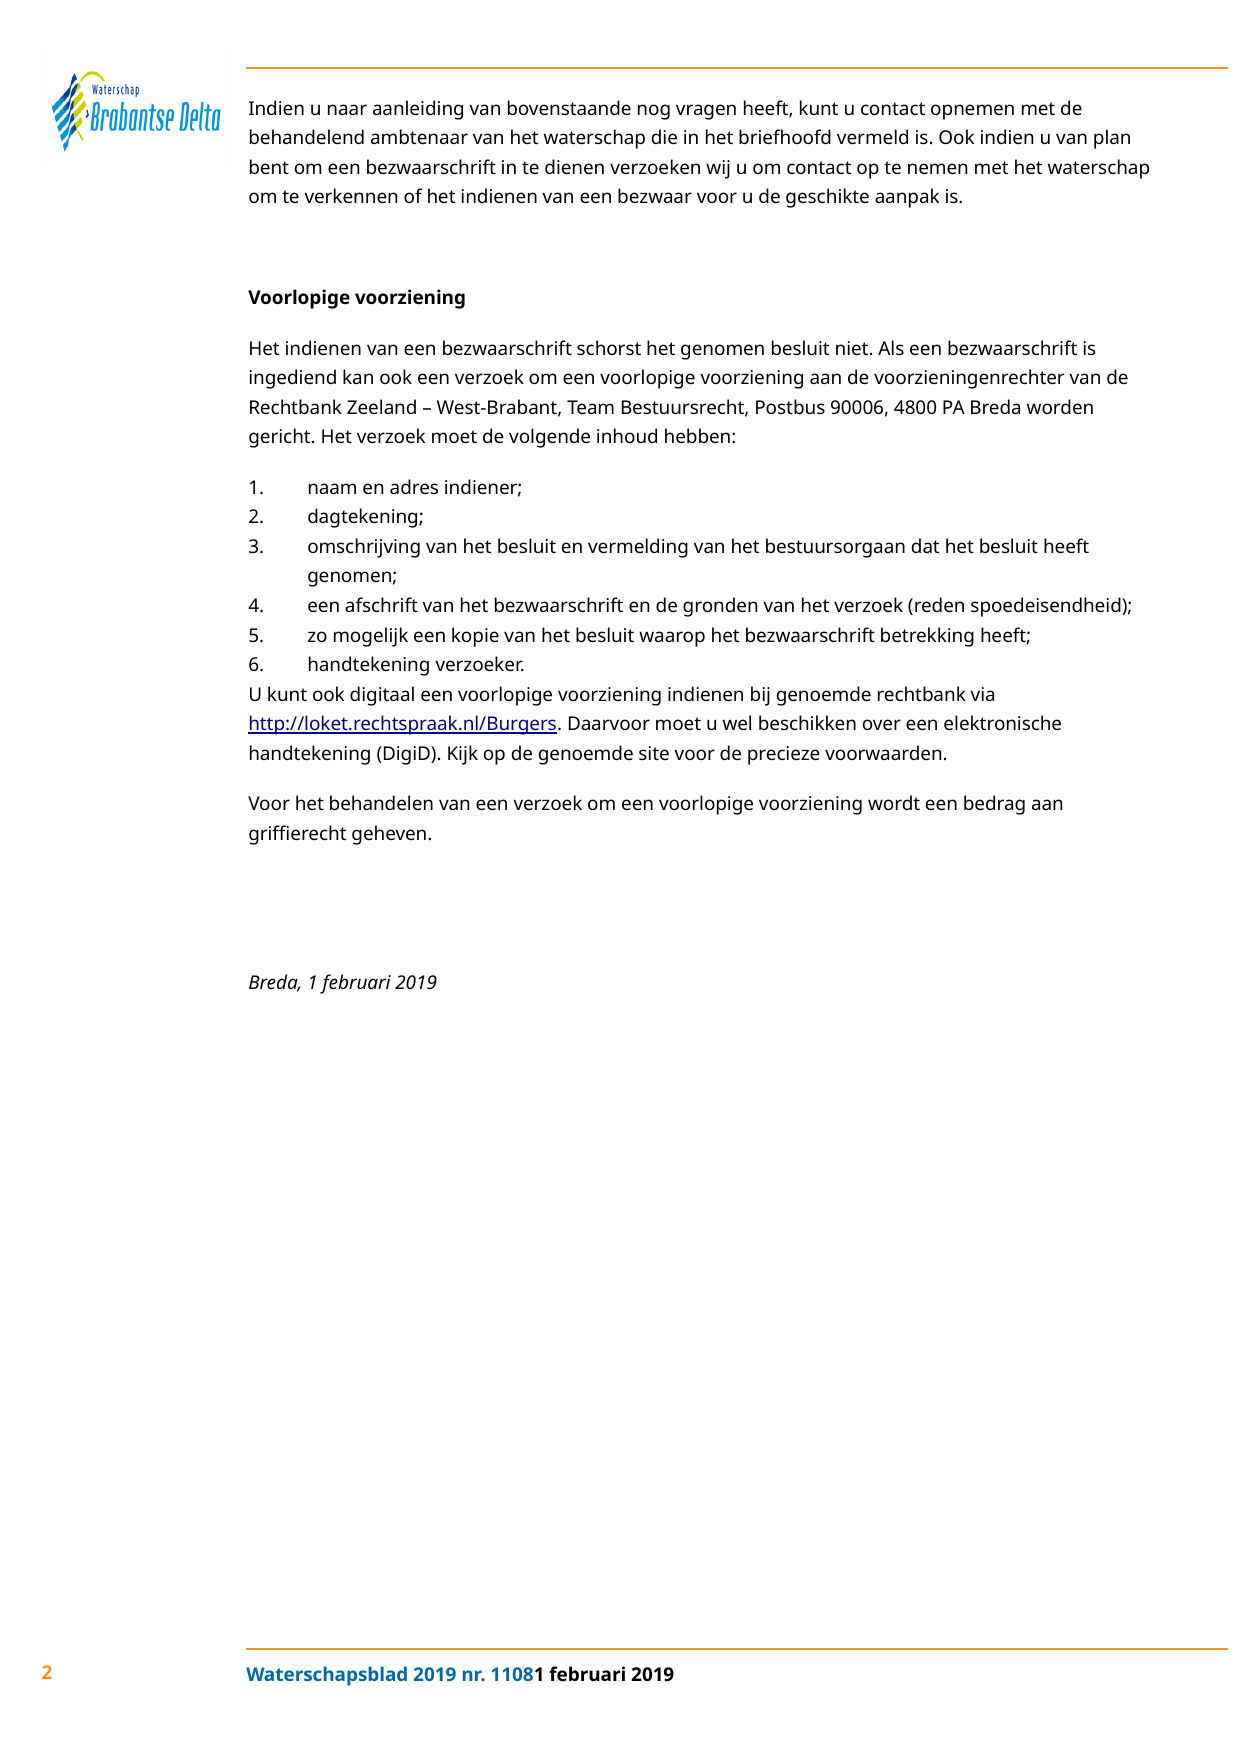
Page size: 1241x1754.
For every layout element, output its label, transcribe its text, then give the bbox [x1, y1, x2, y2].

text Voor het behandelen van een verzoek om een voorlopige voorziening wordt een bedrag aan griffierecht geheven. [248, 791, 1152, 846]
list naam en adres indiener; [248, 474, 1152, 500]
text Voorlopige voorziening [248, 284, 1152, 310]
text Het indienen van een bezwaarschrift schorst het genomen besluit niet. Als een bezwaarschrift is ingediend kan ook een verzoek om een voorlopige voorziening aan de voorzieningenrechter van de Rechtbank Zeeland – West-Brabant, Team Bestuursrecht, Postbus 90006, 4800 PA Breda worden gericht. Het verzoek moet de volgende inhoud hebben: [248, 335, 1152, 449]
list dagtekening; [248, 503, 1152, 529]
list zo mogelijk een kopie van het besluit waarop het bezwaarschrift betrekking heeft; [248, 622, 1152, 648]
text U kunt ook digitaal een voorlopige voorziening indienen bij genoemde rechtbank via http://loket.rechtspraak.nl/Burgers. Daarvoor moet u wel beschikken over een elektronische handtekening (DigiD). Kijk op de genoemde site voor de precieze voorwaarden. [248, 681, 1152, 766]
list handtekening verzoeker. [248, 651, 1152, 677]
text Indien u naar aanleiding van bovenstaande nog vragen heeft, kunt u contact opnemen met de behandelend ambtenaar van het waterschap die in het briefhoofd vermeld is. Ook indien u van plan bent om een bezwaarschrift in te dienen verzoeken wij u om contact op te nemen met het waterschap om te verkennen of het indienen van een bezwaar voor u de geschikte aanpak is. [248, 95, 1152, 209]
picture [41, 47, 231, 172]
text Breda, 1 februari 2019 [248, 969, 1152, 994]
list omschrijving van het besluit en vermelding van het bestuursorgaan dat het besluit heeft genomen; [248, 533, 1152, 588]
list een afschrift van het bezwaarschrift en de gronden van het verzoek (reden spoedeisendheid); [248, 592, 1152, 618]
